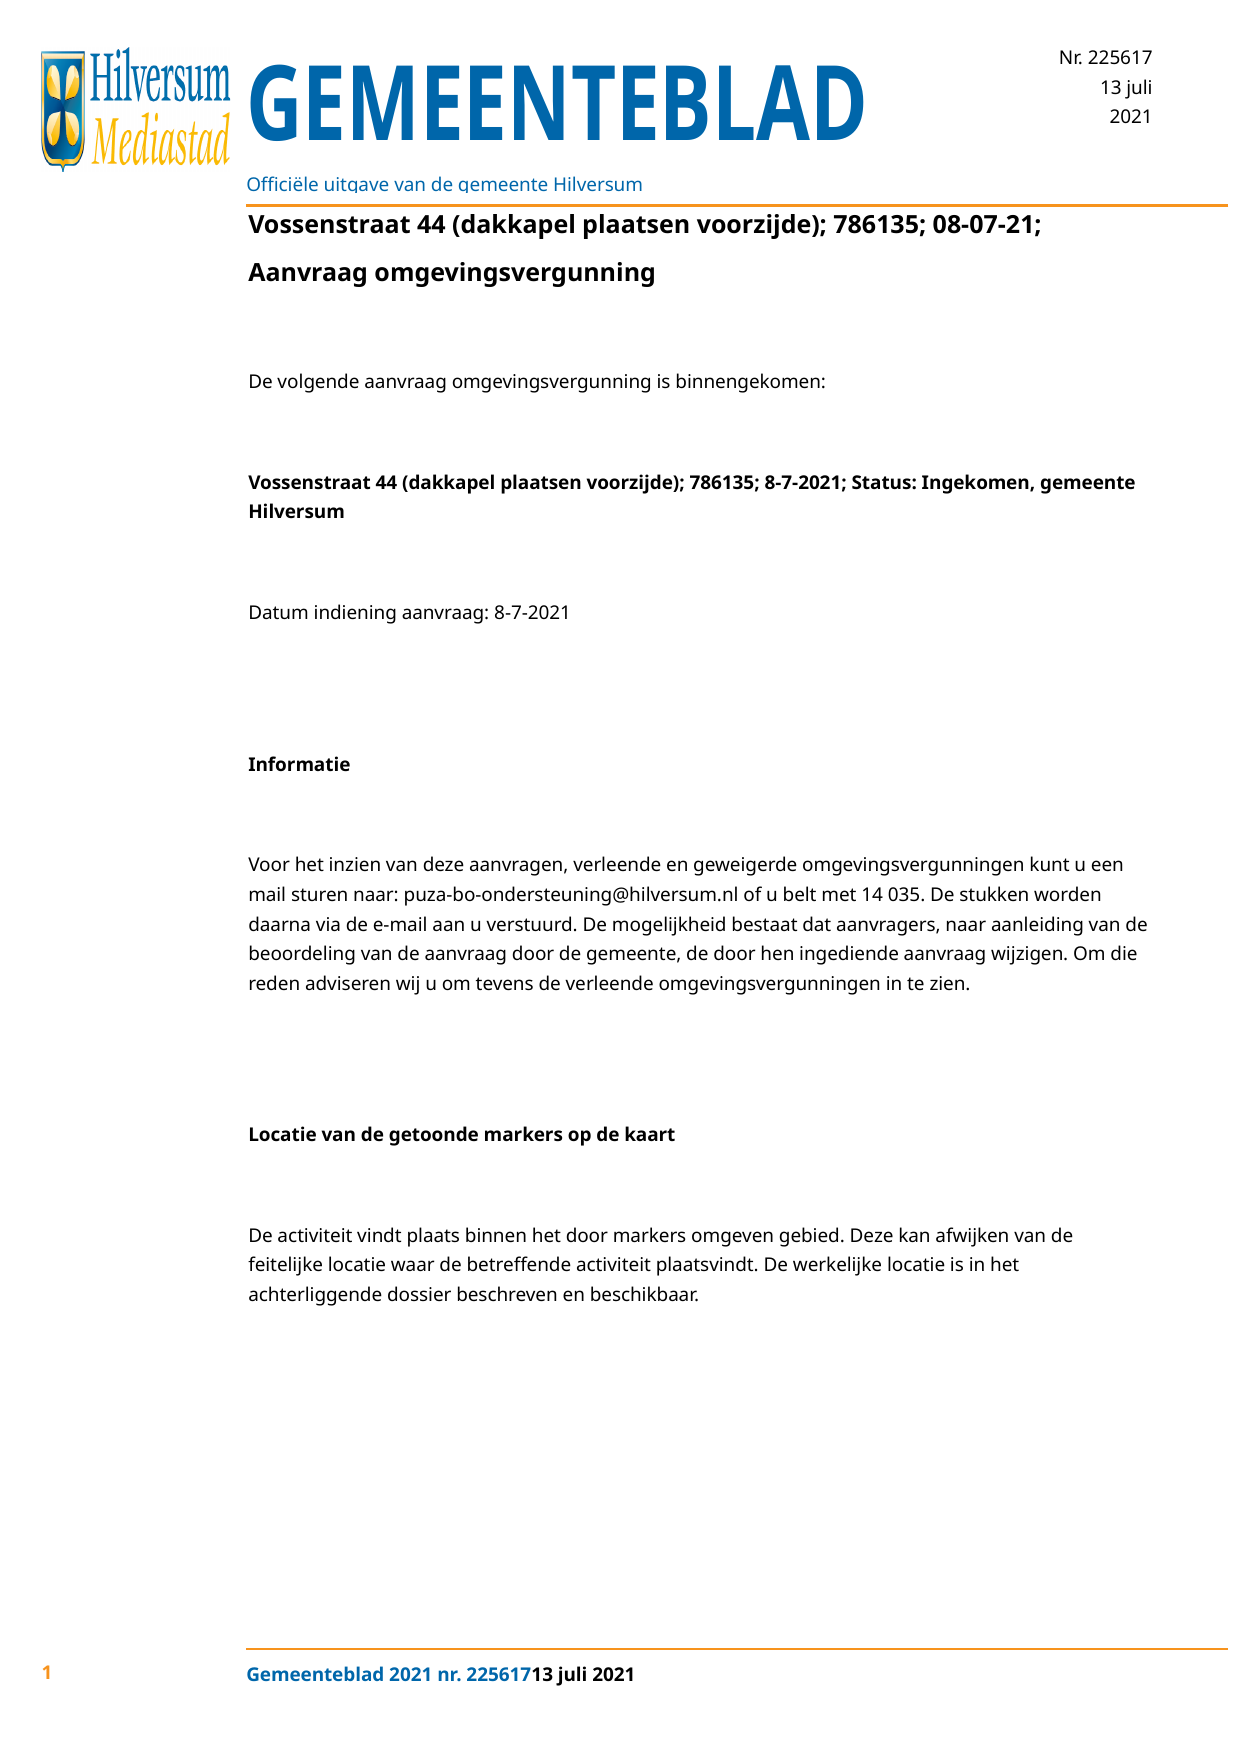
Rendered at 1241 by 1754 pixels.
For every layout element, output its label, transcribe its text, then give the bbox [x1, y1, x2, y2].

text Locatie van de getoonde markers op de kaart [248, 1121, 1152, 1147]
text De activiteit vindt plaats binnen het door markers omgeven gebied. Deze kan afwijken van de feitelijke locatie waar de betreffende activiteit plaatsvindt. De werkelijke locatie is in het achterliggende dossier beschreven en beschikbaar. [248, 1222, 1152, 1307]
text Voor het inzien van deze aanvragen, verleende en geweigerde omgevingsvergunningen kunt u een mail sturen naar: puza-bo-ondersteuning@hilversum.nl of u belt met 14 035. De stukken worden daarna via de e-mail aan u verstuurd. De mogelijkheid bestaat dat aanvragers, naar aanleiding van de beoordeling van de aanvraag door de gemeente, de door hen ingediende aanvraag wijzigen. Om die reden adviseren wij u om tevens de verleende omgevingsvergunningen in te zien. [248, 852, 1152, 996]
text Datum indiening aanvraag: 8-7-2021 [248, 599, 1152, 625]
text Vossenstraat 44 (dakkapel plaatsen voorzijde); 786135; 8-7-2021; Status: Ingekomen, gemeente Hilversum [248, 469, 1152, 524]
text Vossenstraat 44 (dakkapel plaatsen voorzijde); 786135; 08-07-21; Aanvraag omgevingsvergunning [248, 207, 1152, 288]
text De volgende aanvraag omgevingsvergunning is binnengekomen: [248, 368, 1152, 394]
text Informatie [248, 751, 1152, 777]
picture [41, 47, 231, 172]
